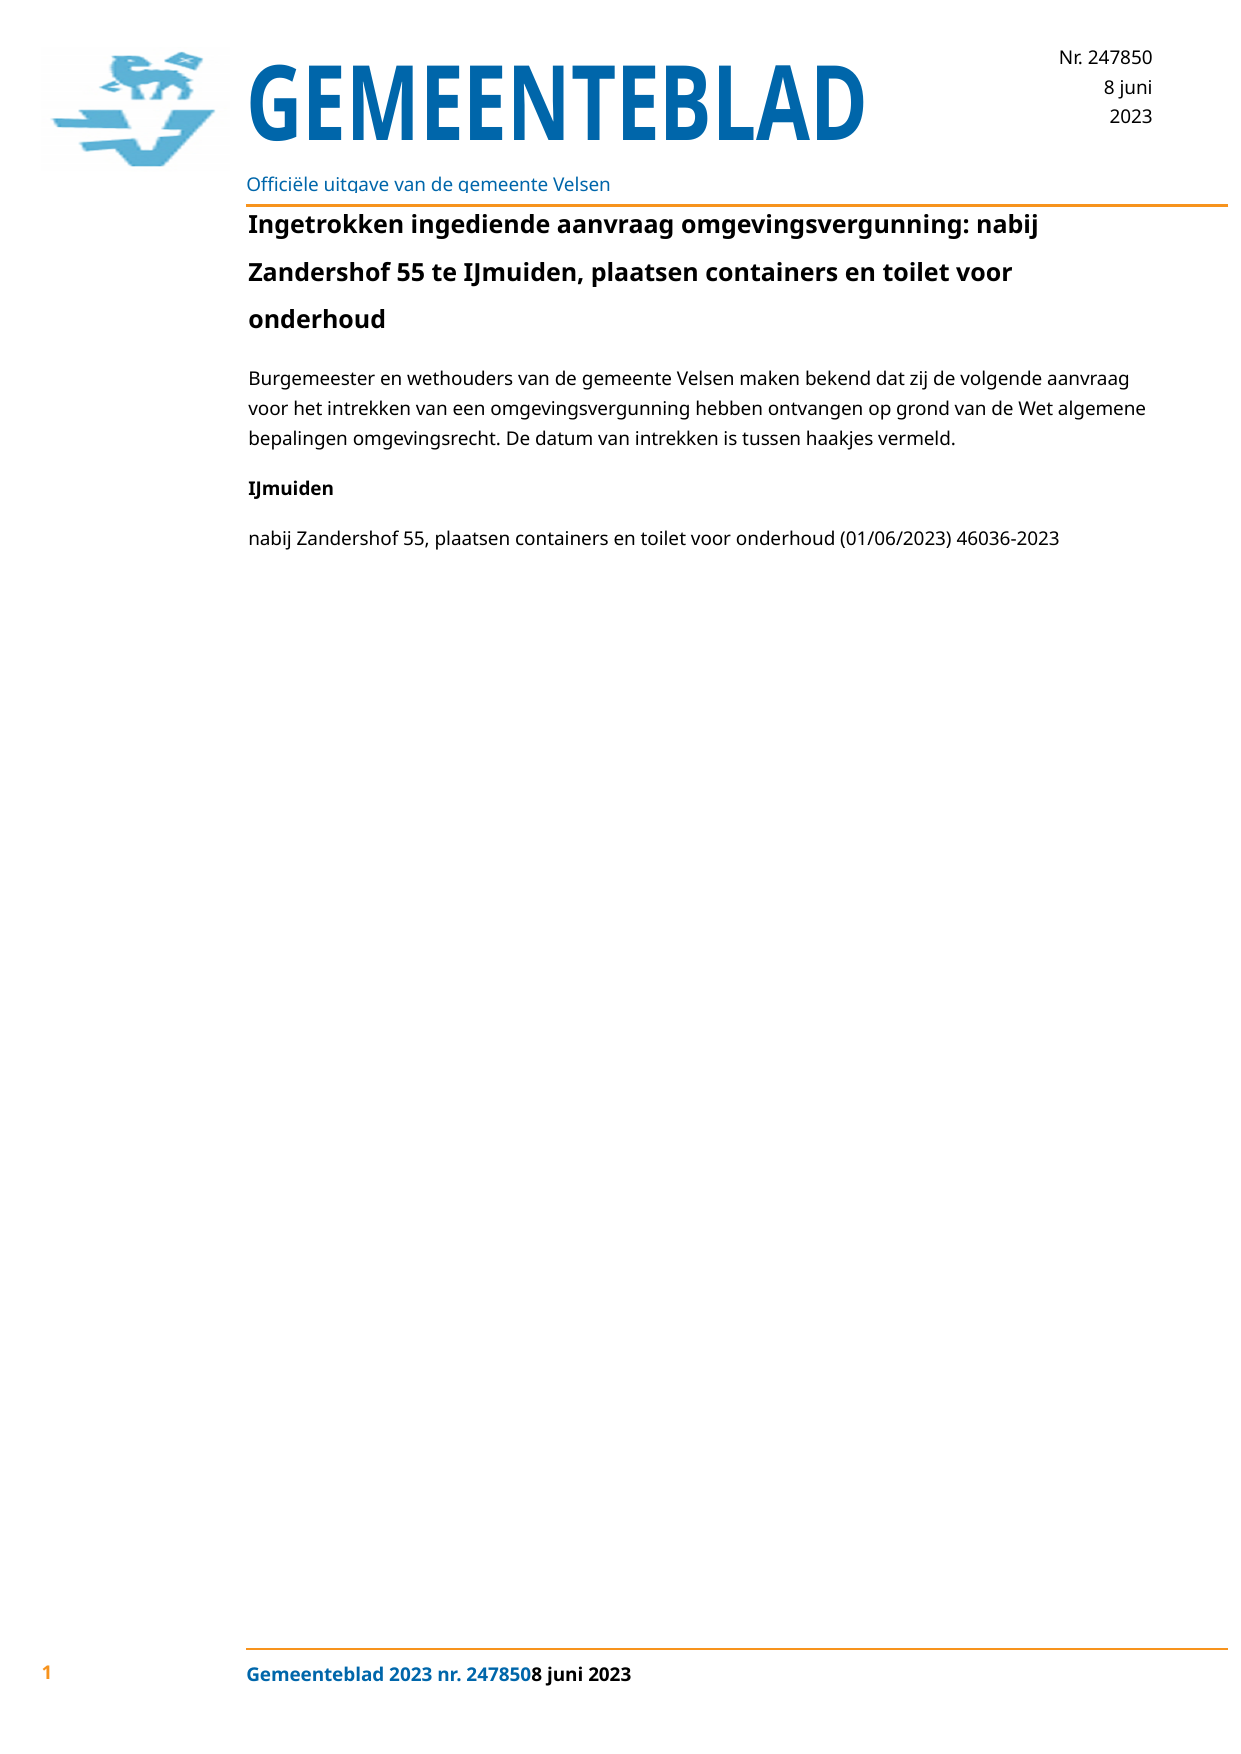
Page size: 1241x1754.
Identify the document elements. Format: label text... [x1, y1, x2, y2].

picture [41, 47, 231, 172]
text IJmuiden [248, 475, 1152, 501]
text Ingetrokken ingediende aanvraag omgevingsvergunning: nabij Zandershof 55 te IJmuiden, plaatsen containers en toilet voor onderhoud [248, 207, 1152, 336]
text Burgemeester en wethouders van de gemeente Velsen maken bekend dat zij de volgende aanvraag voor het intrekken van een omgevingsvergunning hebben ontvangen op grond van de Wet algemene bepalingen omgevingsrecht. De datum van intrekken is tussen haakjes vermeld. [248, 366, 1152, 450]
text nabij Zandershof 55, plaatsen containers en toilet voor onderhoud (01/06/2023) 46036-2023 [248, 526, 1152, 551]
